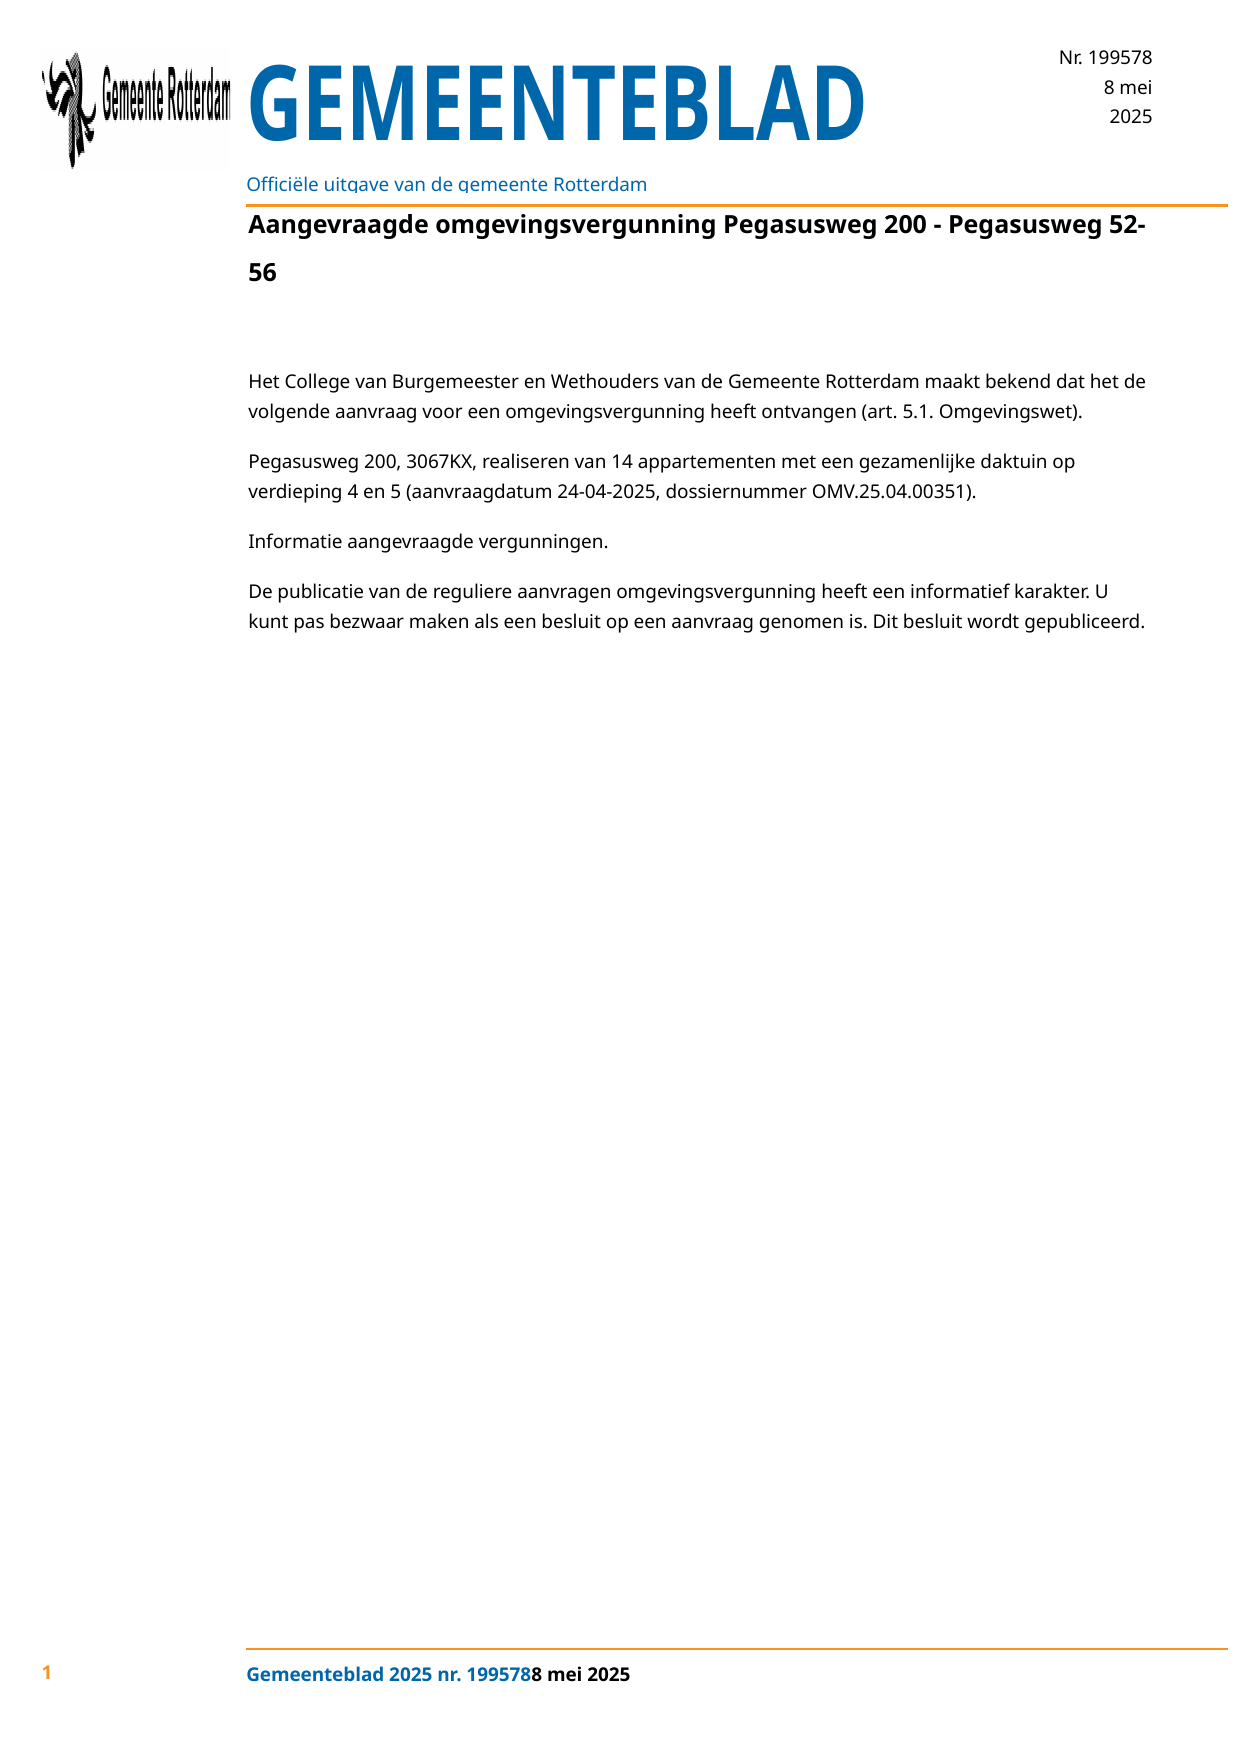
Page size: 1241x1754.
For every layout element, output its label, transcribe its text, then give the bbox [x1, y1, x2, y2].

text Informatie aangevraagde vergunningen. [248, 528, 1152, 554]
picture [41, 47, 231, 172]
text Het College van Burgemeester en Wethouders van de Gemeente Rotterdam maakt bekend dat het de volgende aanvraag voor een omgevingsvergunning heeft ontvangen (art. 5.1. Omgevingswet). [248, 368, 1152, 424]
text Pegasusweg 200, 3067KX, realiseren van 14 appartementen met een gezamenlijke daktuin op verdieping 4 en 5 (aanvraagdatum 24-04-2025, dossiernummer OMV.25.04.00351). [248, 448, 1152, 504]
text De publicatie van de reguliere aanvragen omgevingsvergunning heeft een informatief karakter. U kunt pas bezwaar maken als een besluit op een aanvraag genomen is. Dit besluit wordt gepubliceerd. [248, 579, 1152, 634]
text Aangevraagde omgevingsvergunning Pegasusweg 200 - Pegasusweg 52-56 [248, 207, 1152, 288]
